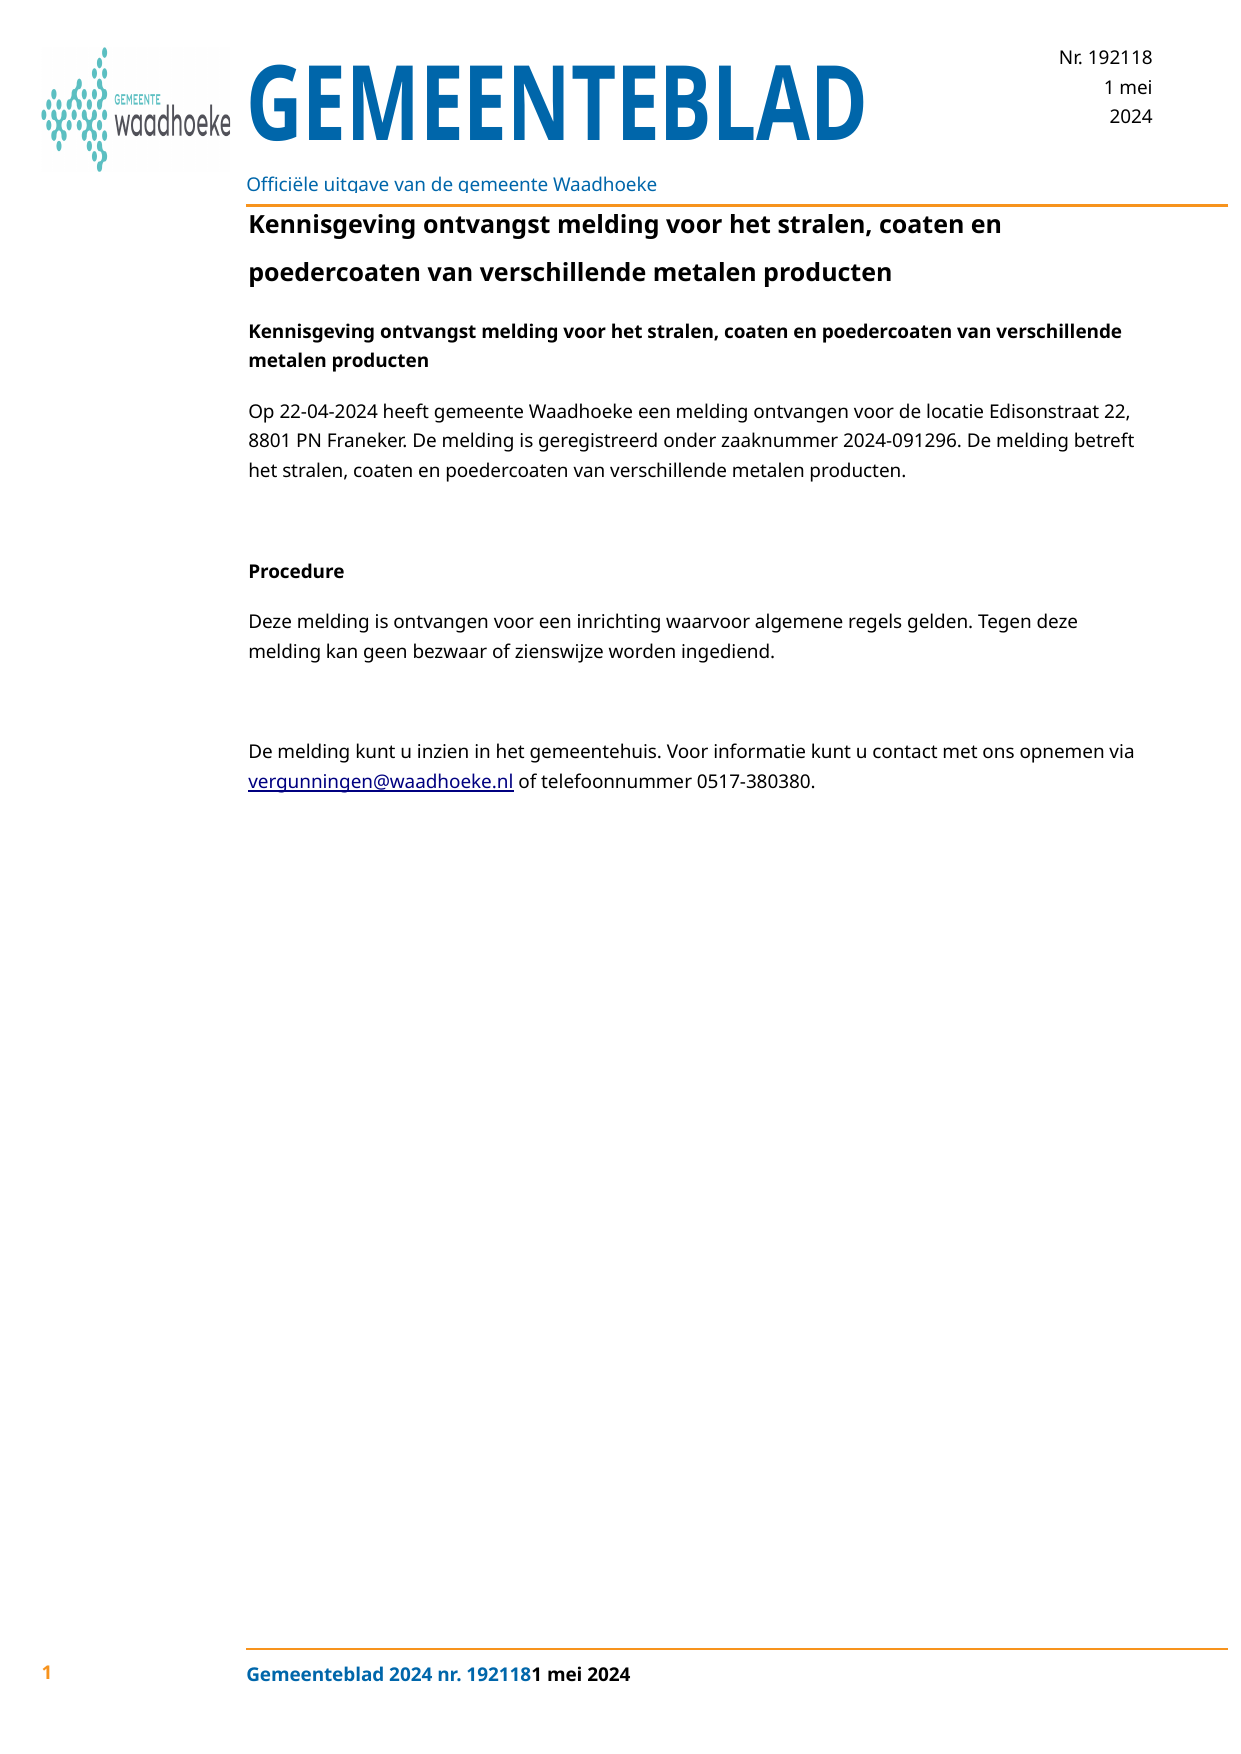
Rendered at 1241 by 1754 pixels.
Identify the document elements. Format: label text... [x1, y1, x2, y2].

text Procedure [248, 558, 1152, 584]
text Kennisgeving ontvangst melding voor het stralen, coaten en poedercoaten van verschillende metalen producten [248, 318, 1152, 373]
picture [41, 47, 231, 172]
text Deze melding is ontvangen voor een inrichting waarvoor algemene regels gelden. Tegen deze melding kan geen bezwaar of zienswijze worden ingediend. [248, 608, 1152, 664]
text De melding kunt u inzien in het gemeentehuis. Voor informatie kunt u contact met ons opnemen via vergunningen@waadhoeke.nl of telefoonnummer 0517-380380. [248, 739, 1152, 794]
text Op 22-04-2024 heeft gemeente Waadhoeke een melding ontvangen voor de locatie Edisonstraat 22, 8801 PN Franeker. De melding is geregistreerd onder zaaknummer 2024-091296. De melding betreft het stralen, coaten en poedercoaten van verschillende metalen producten. [248, 398, 1152, 483]
text Kennisgeving ontvangst melding voor het stralen, coaten en poedercoaten van verschillende metalen producten [248, 207, 1152, 288]
